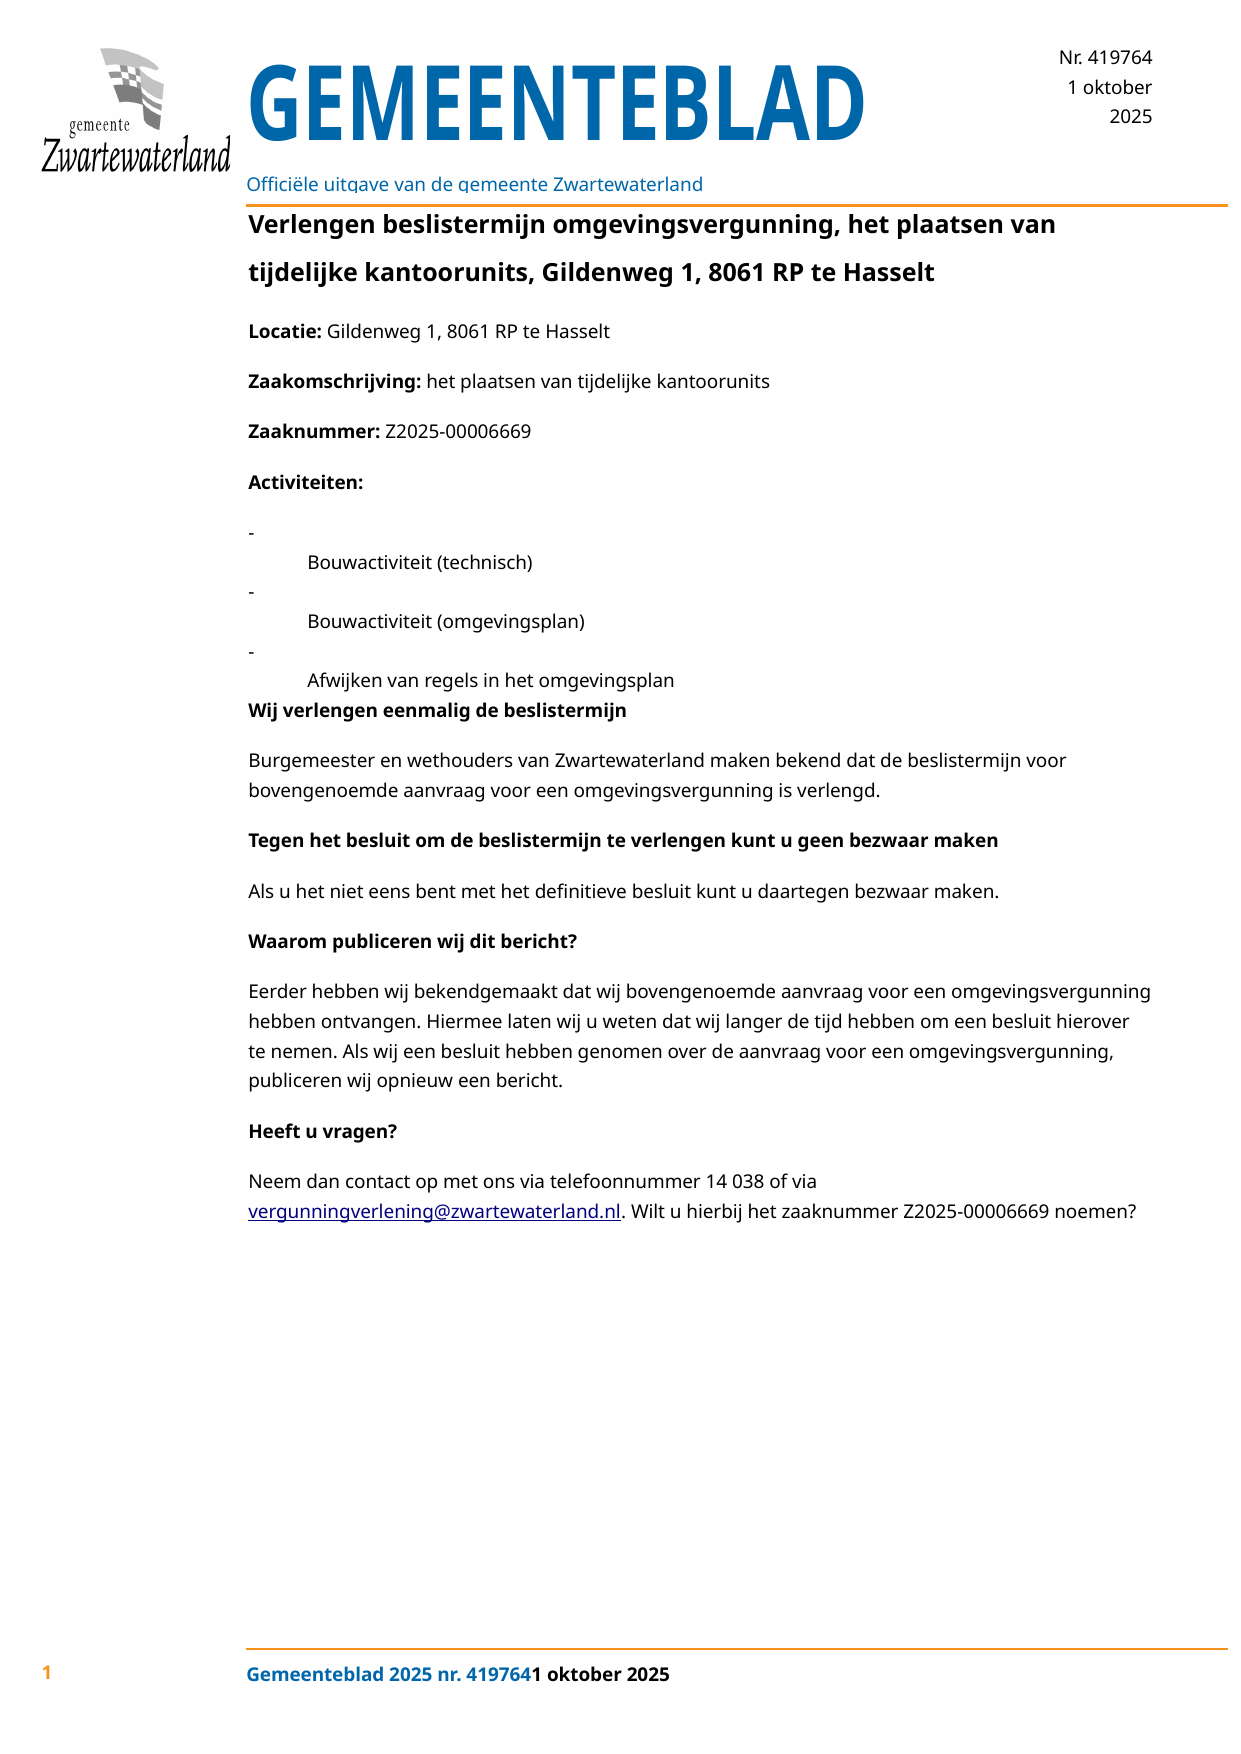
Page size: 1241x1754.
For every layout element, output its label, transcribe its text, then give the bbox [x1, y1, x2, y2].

text Tegen het besluit om de beslistermijn te verlengen kunt u geen bezwaar maken [248, 827, 1152, 853]
text Als u het niet eens bent met het definitieve besluit kunt u daartegen bezwaar maken. [248, 878, 1152, 904]
list Afwijken van regels in het omgevingsplan [248, 667, 1152, 693]
list Bouwactiviteit (technisch) [248, 549, 1152, 575]
text Zaaknummer: Z2025-00006669 [248, 419, 1152, 444]
text Burgemeester en wethouders van Zwartewaterland maken bekend dat de beslistermijn voor bovengenoemde aanvraag voor een omgevingsvergunning is verlengd. [248, 747, 1152, 803]
text Verlengen beslistermijn omgevingsvergunning, het plaatsen van tijdelijke kantoorunits, Gildenweg 1, 8061 RP te Hasselt [248, 207, 1152, 288]
picture [41, 47, 231, 172]
text Heeft u vragen? [248, 1118, 1152, 1144]
text Waarom publiceren wij dit bericht? [248, 928, 1152, 954]
text Eerder hebben wij bekendgemaakt dat wij bovengenoemde aanvraag voor een omgevingsvergunning hebben ontvangen. Hiermee laten wij u weten dat wij langer de tijd hebben om een besluit hierover te nemen. Als wij een besluit hebben genomen over de aanvraag voor een omgevingsvergunning, publiceren wij opnieuw een bericht. [248, 979, 1152, 1093]
list Bouwactiviteit (omgevingsplan) [248, 608, 1152, 634]
text Activiteiten: [248, 469, 1152, 495]
text Neem dan contact op met ons via telefoonnummer 14 038 of via vergunningverlening@zwartewaterland.nl. Wilt u hierbij het zaaknummer Z2025-00006669 noemen? [248, 1168, 1152, 1224]
text Wij verlengen eenmalig de beslistermijn [248, 697, 1152, 723]
text Locatie: Gildenweg 1, 8061 RP te Hasselt [248, 318, 1152, 344]
text Zaakomschrijving: het plaatsen van tijdelijke kantoorunits [248, 368, 1152, 394]
